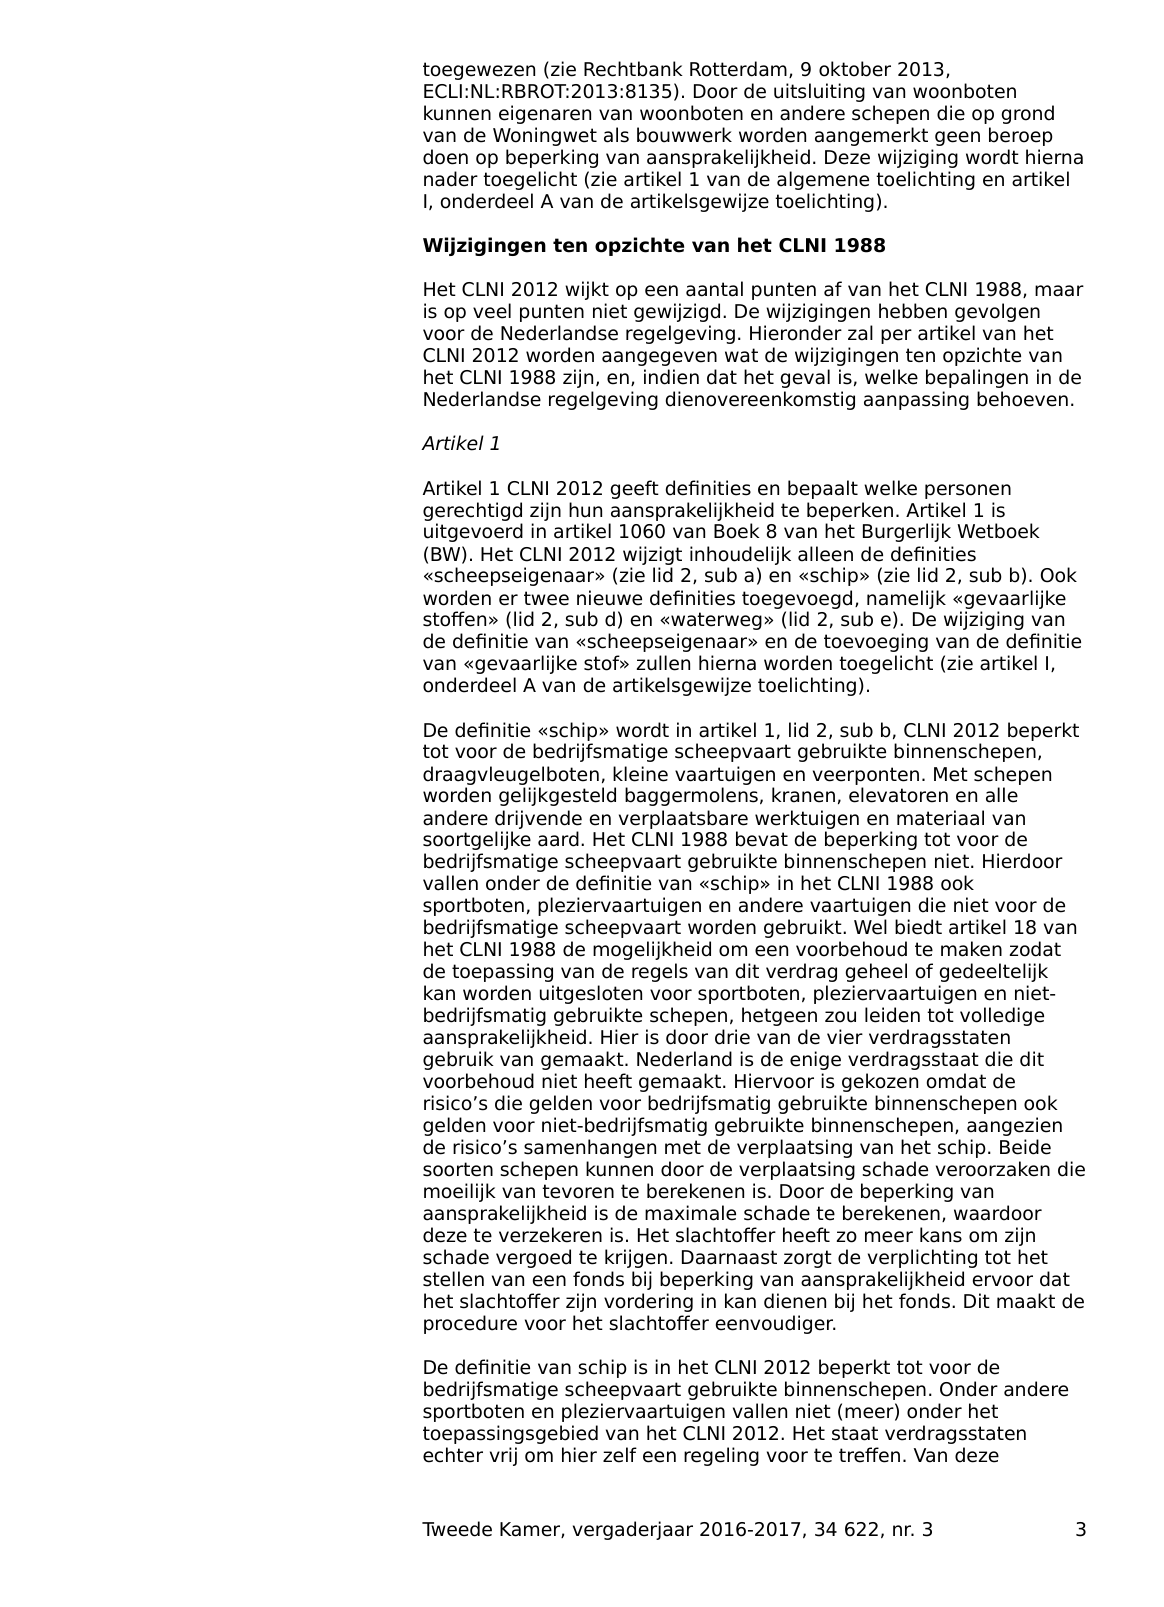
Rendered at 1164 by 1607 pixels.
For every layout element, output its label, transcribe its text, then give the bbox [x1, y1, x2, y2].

text toegewezen (zie Rechtbank Rotterdam, 9 oktober 2013, ECLI:NL:RBROT:2013:8135). Door de uitsluiting van woonboten kunnen eigenaren van woonboten en andere schepen die op grond van de Woningwet als bouwwerk worden aangemerkt geen beroep doen op beperking van aansprakelijkheid. Deze wijziging wordt hierna nader toegelicht (zie artikel 1 van de algemene toelichting en artikel I, onderdeel A van de artikelsgewijze toelichting). [422, 59, 1087, 213]
text De definitie van schip is in het CLNI 2012 beperkt tot voor de bedrijfsmatige scheepvaart gebruikte binnenschepen. Onder andere sportboten en pleziervaartuigen vallen niet (meer) onder het toepassingsgebied van het CLNI 2012. Het staat verdragsstaten echter vrij om hier zelf een regeling voor te treffen. Van deze [422, 1357, 1087, 1467]
text De definitie «schip» wordt in artikel 1, lid 2, sub b, CLNI 2012 beperkt tot voor de bedrijfsmatige scheepvaart gebruikte binnenschepen, draagvleugelboten, kleine vaartuigen en veerponten. Met schepen worden gelijkgesteld baggermolens, kranen, elevatoren en alle andere drijvende en verplaatsbare werktuigen en materiaal van soortgelijke aard. Het CLNI 1988 bevat de beperking tot voor de bedrijfsmatige scheepvaart gebruikte binnenschepen niet. Hierdoor vallen onder de definitie van «schip» in het CLNI 1988 ook sportboten, pleziervaartuigen en andere vaartuigen die niet voor de bedrijfsmatige scheepvaart worden gebruikt. Wel biedt artikel 18 van het CLNI 1988 de mogelijkheid om een voorbehoud te maken zodat de toepassing van de regels van dit verdrag geheel of gedeeltelijk kan worden uitgesloten voor sportboten, pleziervaartuigen en niet-bedrijfsmatig gebruikte schepen, hetgeen zou leiden tot volledige aansprakelijkheid. Hier is door drie van de vier verdragsstaten gebruik van gemaakt. Nederland is de enige verdragsstaat die dit voorbehoud niet heeft gemaakt. Hiervoor is gekozen omdat de risico’s die gelden voor bedrijfsmatig gebruikte binnenschepen ook gelden voor niet-bedrijfsmatig gebruikte binnenschepen, aangezien de risico’s samenhangen met de verplaatsing van het schip. Beide soorten schepen kunnen door de verplaatsing schade veroorzaken die moeilijk van tevoren te berekenen is. Door de beperking van aansprakelijkheid is de maximale schade te berekenen, waardoor deze te verzekeren is. Het slachtoffer heeft zo meer kans om zijn schade vergoed te krijgen. Daarnaast zorgt de verplichting tot het stellen van een fonds bij beperking van aansprakelijkheid ervoor dat het slachtoffer zijn vordering in kan dienen bij het fonds. Dit maakt de procedure voor het slachtoffer eenvoudiger. [422, 719, 1087, 1335]
subtitle Artikel 1 [422, 433, 1087, 455]
text Artikel 1 CLNI 2012 geeft definities en bepaalt welke personen gerechtigd zijn hun aansprakelijkheid te beperken. Artikel 1 is uitgevoerd in artikel 1060 van Boek 8 van het Burgerlijk Wetboek (BW). Het CLNI 2012 wijzigt inhoudelijk alleen de definities «scheepseigenaar» (zie lid 2, sub a) en «schip» (zie lid 2, sub b). Ook worden er twee nieuwe definities toegevoegd, namelijk «gevaarlijke stoffen» (lid 2, sub d) en «waterweg» (lid 2, sub e). De wijziging van de definitie van «scheepseigenaar» en de toevoeging van de definitie van «gevaarlijke stof» zullen hierna worden toegelicht (zie artikel I, onderdeel A van de artikelsgewijze toelichting). [422, 477, 1087, 697]
subtitle Wijzigingen ten opzichte van het CLNI 1988 [422, 235, 1087, 257]
text Het CLNI 2012 wijkt op een aantal punten af van het CLNI 1988, maar is op veel punten niet gewijzigd. De wijzigingen hebben gevolgen voor de Nederlandse regelgeving. Hieronder zal per artikel van het CLNI 2012 worden aangegeven wat de wijzigingen ten opzichte van het CLNI 1988 zijn, en, indien dat het geval is, welke bepalingen in de Nederlandse regelgeving dienovereenkomstig aanpassing behoeven. [422, 279, 1087, 411]
